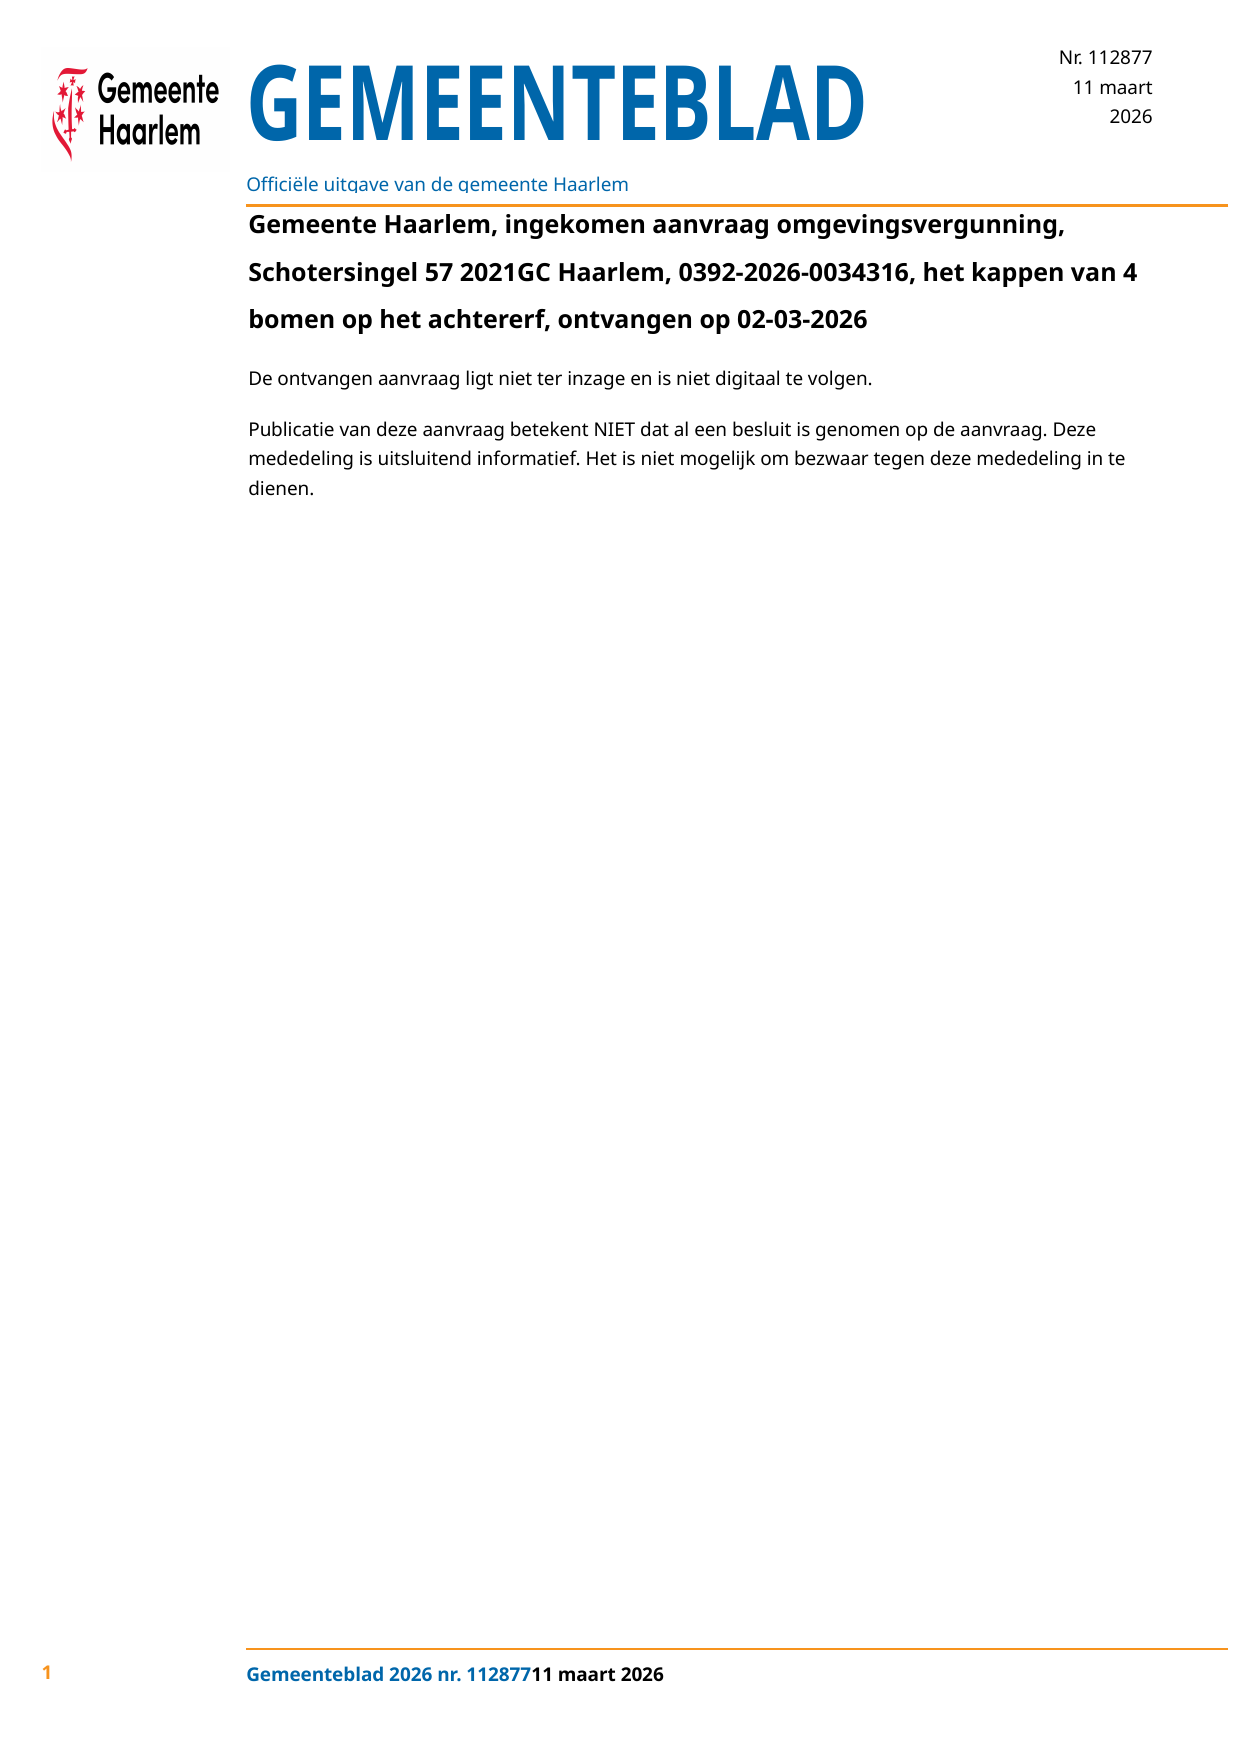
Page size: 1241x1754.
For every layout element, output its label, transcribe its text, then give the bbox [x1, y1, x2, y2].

text Gemeente Haarlem, ingekomen aanvraag omgevingsvergunning, Schotersingel 57 2021GC Haarlem, 0392-2026-0034316, het kappen van 4 bomen op het achtererf, ontvangen op 02-03-2026 [248, 207, 1152, 336]
text De ontvangen aanvraag ligt niet ter inzage en is niet digitaal te volgen. [248, 366, 1152, 391]
picture [41, 47, 231, 172]
text Publicatie van deze aanvraag betekent NIET dat al een besluit is genomen op de aanvraag. Deze mededeling is uitsluitend informatief. Het is niet mogelijk om bezwaar tegen deze mededeling in te dienen. [248, 416, 1152, 501]
